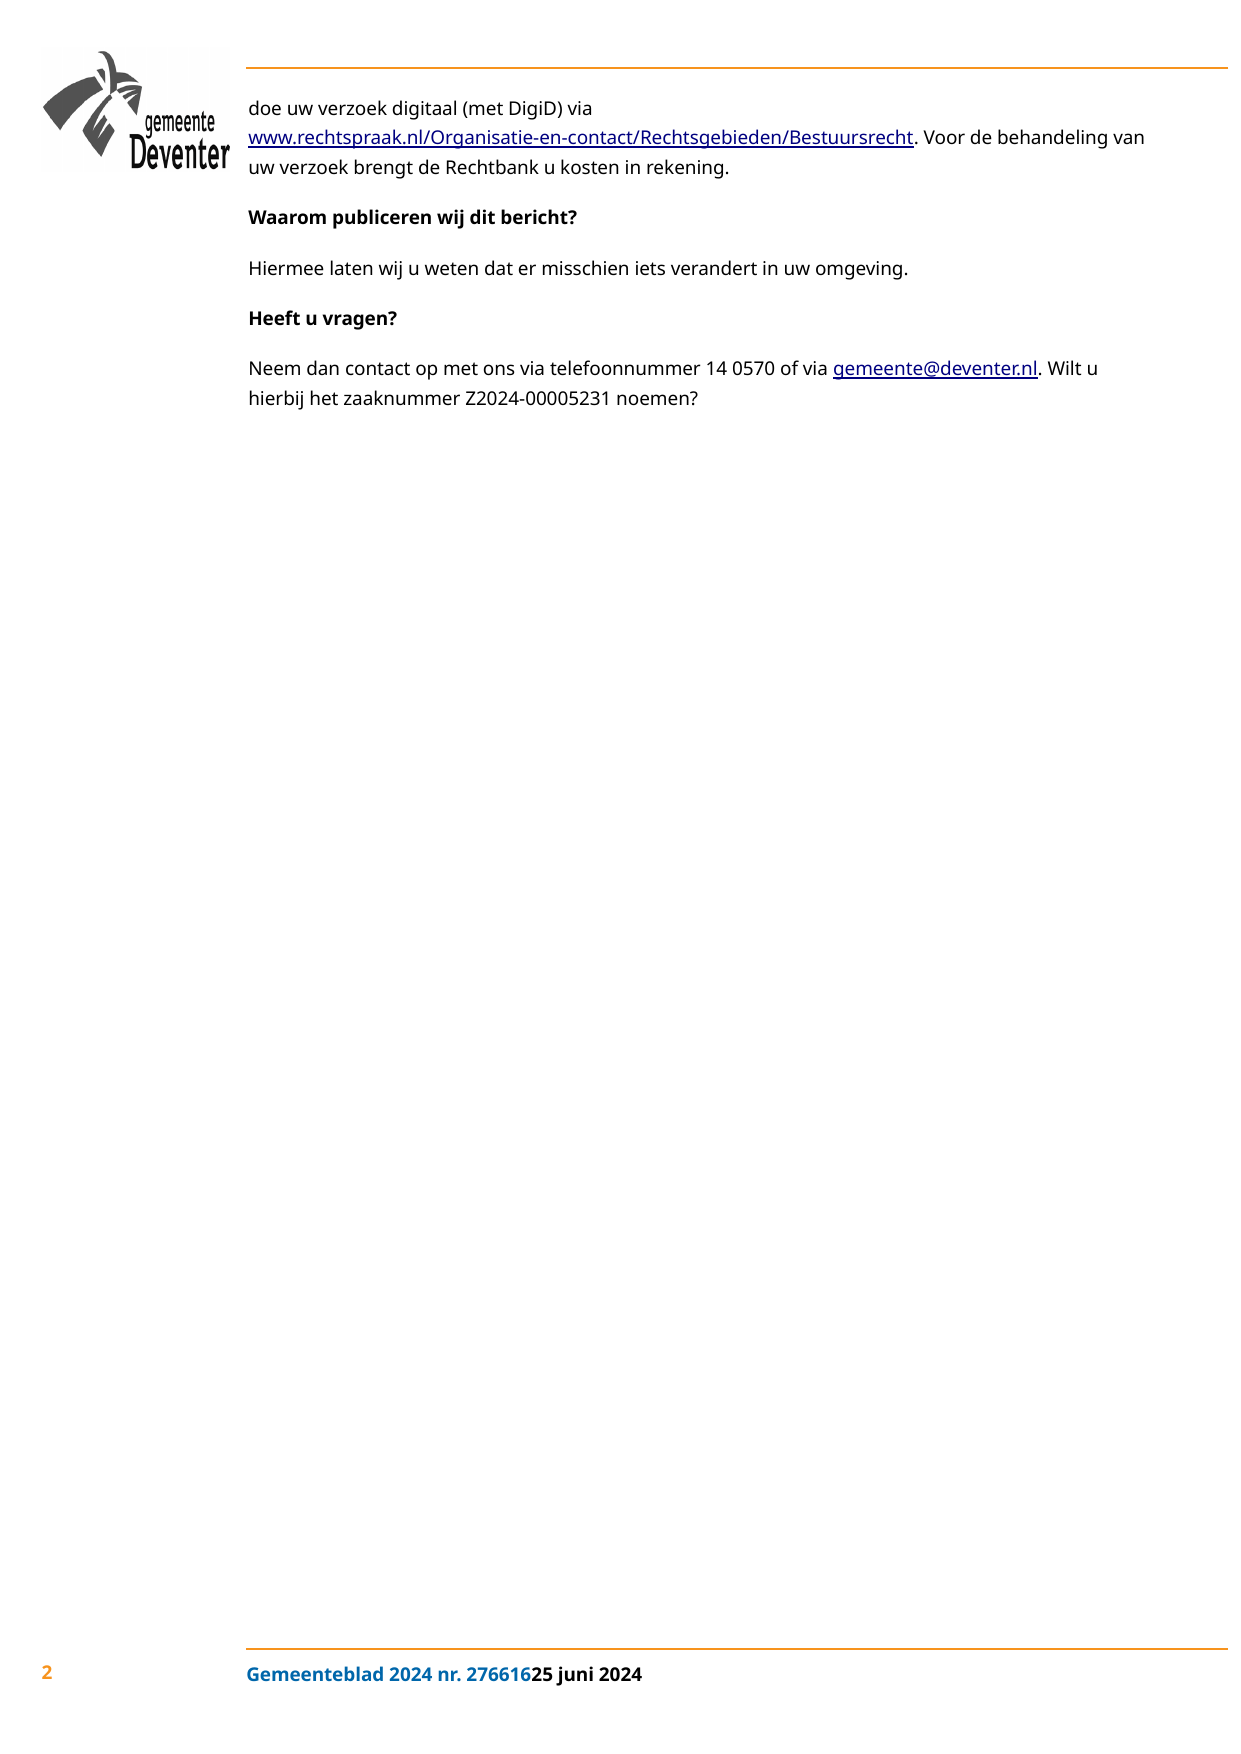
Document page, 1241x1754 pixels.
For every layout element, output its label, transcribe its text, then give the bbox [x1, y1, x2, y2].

text Heeft u vragen? [248, 305, 1152, 331]
text Hiermee laten wij u weten dat er misschien iets verandert in uw omgeving. [248, 255, 1152, 281]
text Waarom publiceren wij dit bericht? [248, 204, 1152, 230]
picture [41, 47, 231, 172]
text Neem dan contact op met ons via telefoonnummer 14 0570 of via gemeente@deventer.nl. Wilt u hierbij het zaaknummer Z2024-00005231 noemen? [248, 356, 1152, 411]
text doe uw verzoek digitaal (met DigiD) via www.rechtspraak.nl/Organisatie-en-contact/Rechtsgebieden/Bestuursrecht. Voor de behandeling van uw verzoek brengt de Rechtbank u kosten in rekening. [248, 95, 1152, 180]
